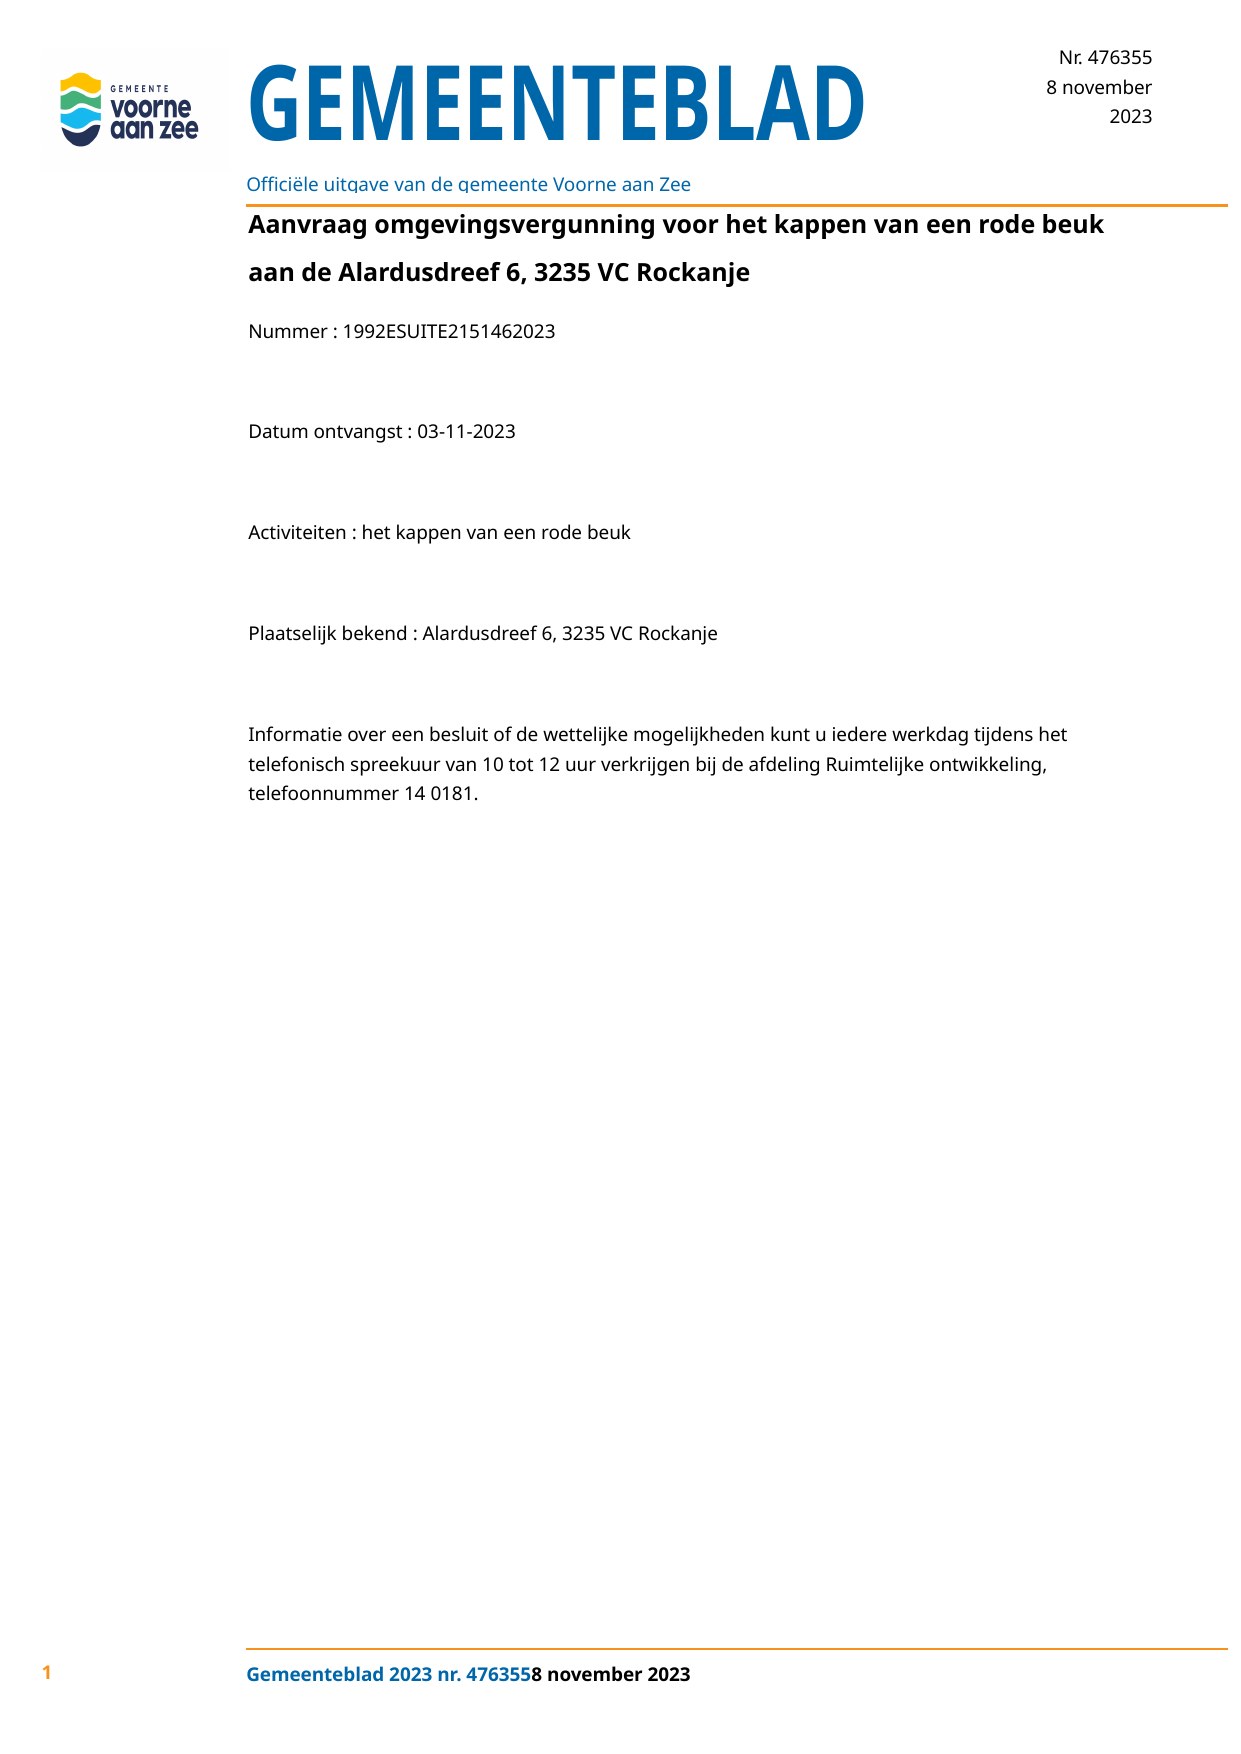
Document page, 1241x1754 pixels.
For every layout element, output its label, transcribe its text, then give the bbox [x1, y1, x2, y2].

text Informatie over een besluit of de wettelijke mogelijkheden kunt u iedere werkdag tijdens het telefonisch spreekuur van 10 tot 12 uur verkrijgen bij de afdeling Ruimtelijke ontwikkeling, telefoonnummer 14 0181. [248, 721, 1152, 806]
text Nummer : 1992ESUITE2151462023 [248, 318, 1152, 344]
text Aanvraag omgevingsvergunning voor het kappen van een rode beuk aan de Alardusdreef 6, 3235 VC Rockanje [248, 207, 1152, 288]
text Plaatselijk bekend : Alardusdreef 6, 3235 VC Rockanje [248, 620, 1152, 646]
text Activiteiten : het kappen van een rode beuk [248, 519, 1152, 545]
text Datum ontvangst : 03-11-2023 [248, 419, 1152, 444]
picture [41, 47, 231, 172]
